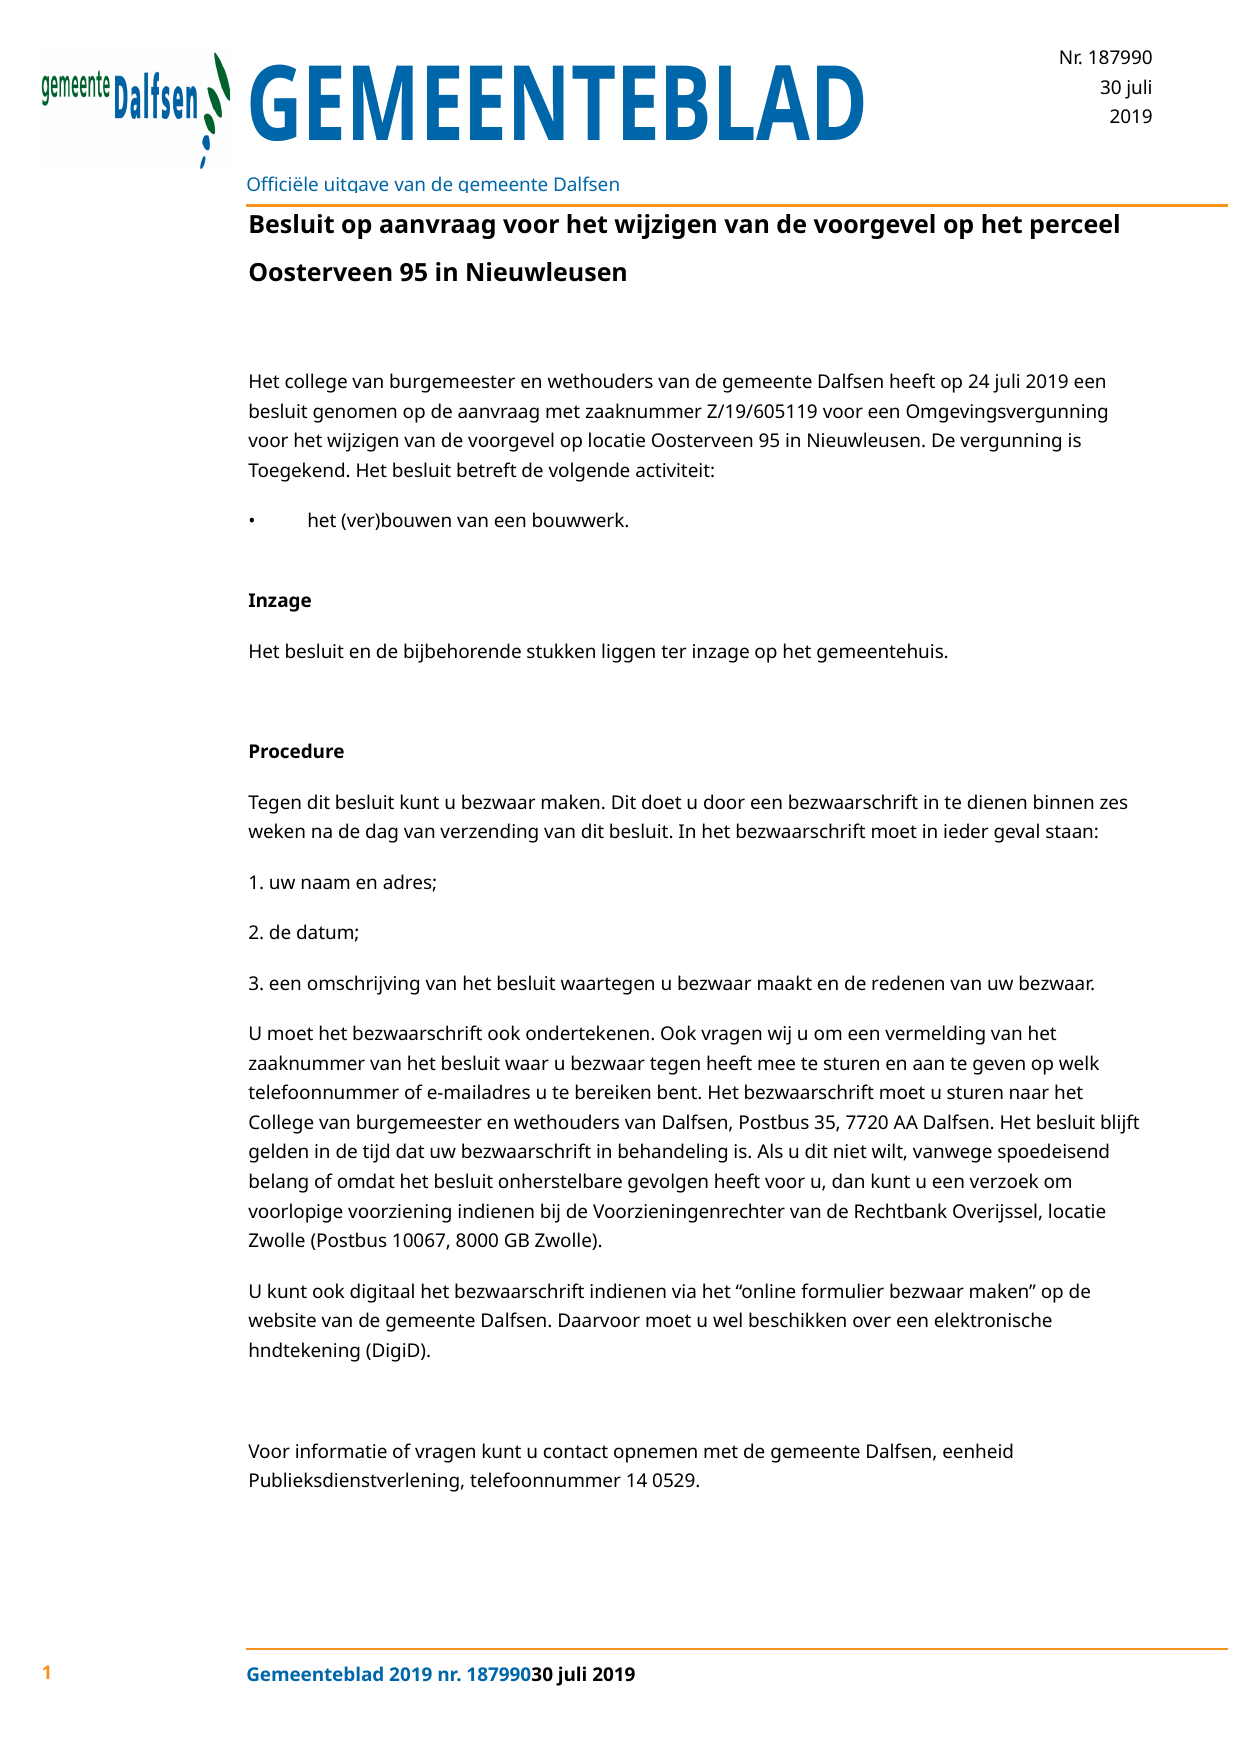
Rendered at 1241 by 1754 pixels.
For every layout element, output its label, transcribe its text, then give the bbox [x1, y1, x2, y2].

list het (ver)bouwen van een bouwwerk. [248, 507, 1152, 533]
text 2. de datum; [248, 919, 1152, 945]
text U kunt ook digitaal het bezwaarschrift indienen via het “online formulier bezwaar maken” op de website van de gemeente Dalfsen. Daarvoor moet u wel beschikken over een elektronische hndtekening (DigiD). [248, 1278, 1152, 1363]
text 1. uw naam en adres; [248, 869, 1152, 895]
text Het college van burgemeester en wethouders van de gemeente Dalfsen heeft op 24 juli 2019 een besluit genomen op de aanvraag met zaaknummer Z/19/605119 voor een Omgevingsvergunning voor het wijzigen van de voorgevel op locatie Oosterveen 95 in Nieuwleusen. De vergunning is Toegekend. Het besluit betreft de volgende activiteit: [248, 368, 1152, 483]
text Voor informatie of vragen kunt u contact opnemen met de gemeente Dalfsen, eenheid Publieksdienstverlening, telefoonnummer 14 0529. [248, 1438, 1152, 1493]
text U moet het bezwaarschrift ook ondertekenen. Ook vragen wij u om een vermelding van het zaaknummer van het besluit waar u bezwaar tegen heeft mee te sturen en aan te geven op welk telefoonnummer of e-mailadres u te bereiken bent. Het bezwaarschrift moet u sturen naar het College van burgemeester en wethouders van Dalfsen, Postbus 35, 7720 AA Dalfsen. Het besluit blijft gelden in de tijd dat uw bezwaarschrift in behandeling is. Als u dit niet wilt, vanwege spoedeisend belang of omdat het besluit onherstelbare gevolgen heeft voor u, dan kunt u een verzoek om voorlopige voorziening indienen bij de Voorzieningenrechter van de Rechtbank Overijssel, locatie Zwolle (Postbus 10067, 8000 GB Zwolle). [248, 1020, 1152, 1253]
text Procedure [248, 739, 1152, 764]
picture [41, 47, 231, 172]
text Inzage [248, 587, 1152, 613]
text Het besluit en de bijbehorende stukken liggen ter inzage op het gemeentehuis. [248, 638, 1152, 664]
text Besluit op aanvraag voor het wijzigen van de voorgevel op het perceel Oosterveen 95 in Nieuwleusen [248, 207, 1152, 288]
text Tegen dit besluit kunt u bezwaar maken. Dit doet u door een bezwaarschrift in te dienen binnen zes weken na de dag van verzending van dit besluit. In het bezwaarschrift moet in ieder geval staan: [248, 789, 1152, 844]
text 3. een omschrijving van het besluit waartegen u bezwaar maakt en de redenen van uw bezwaar. [248, 970, 1152, 996]
